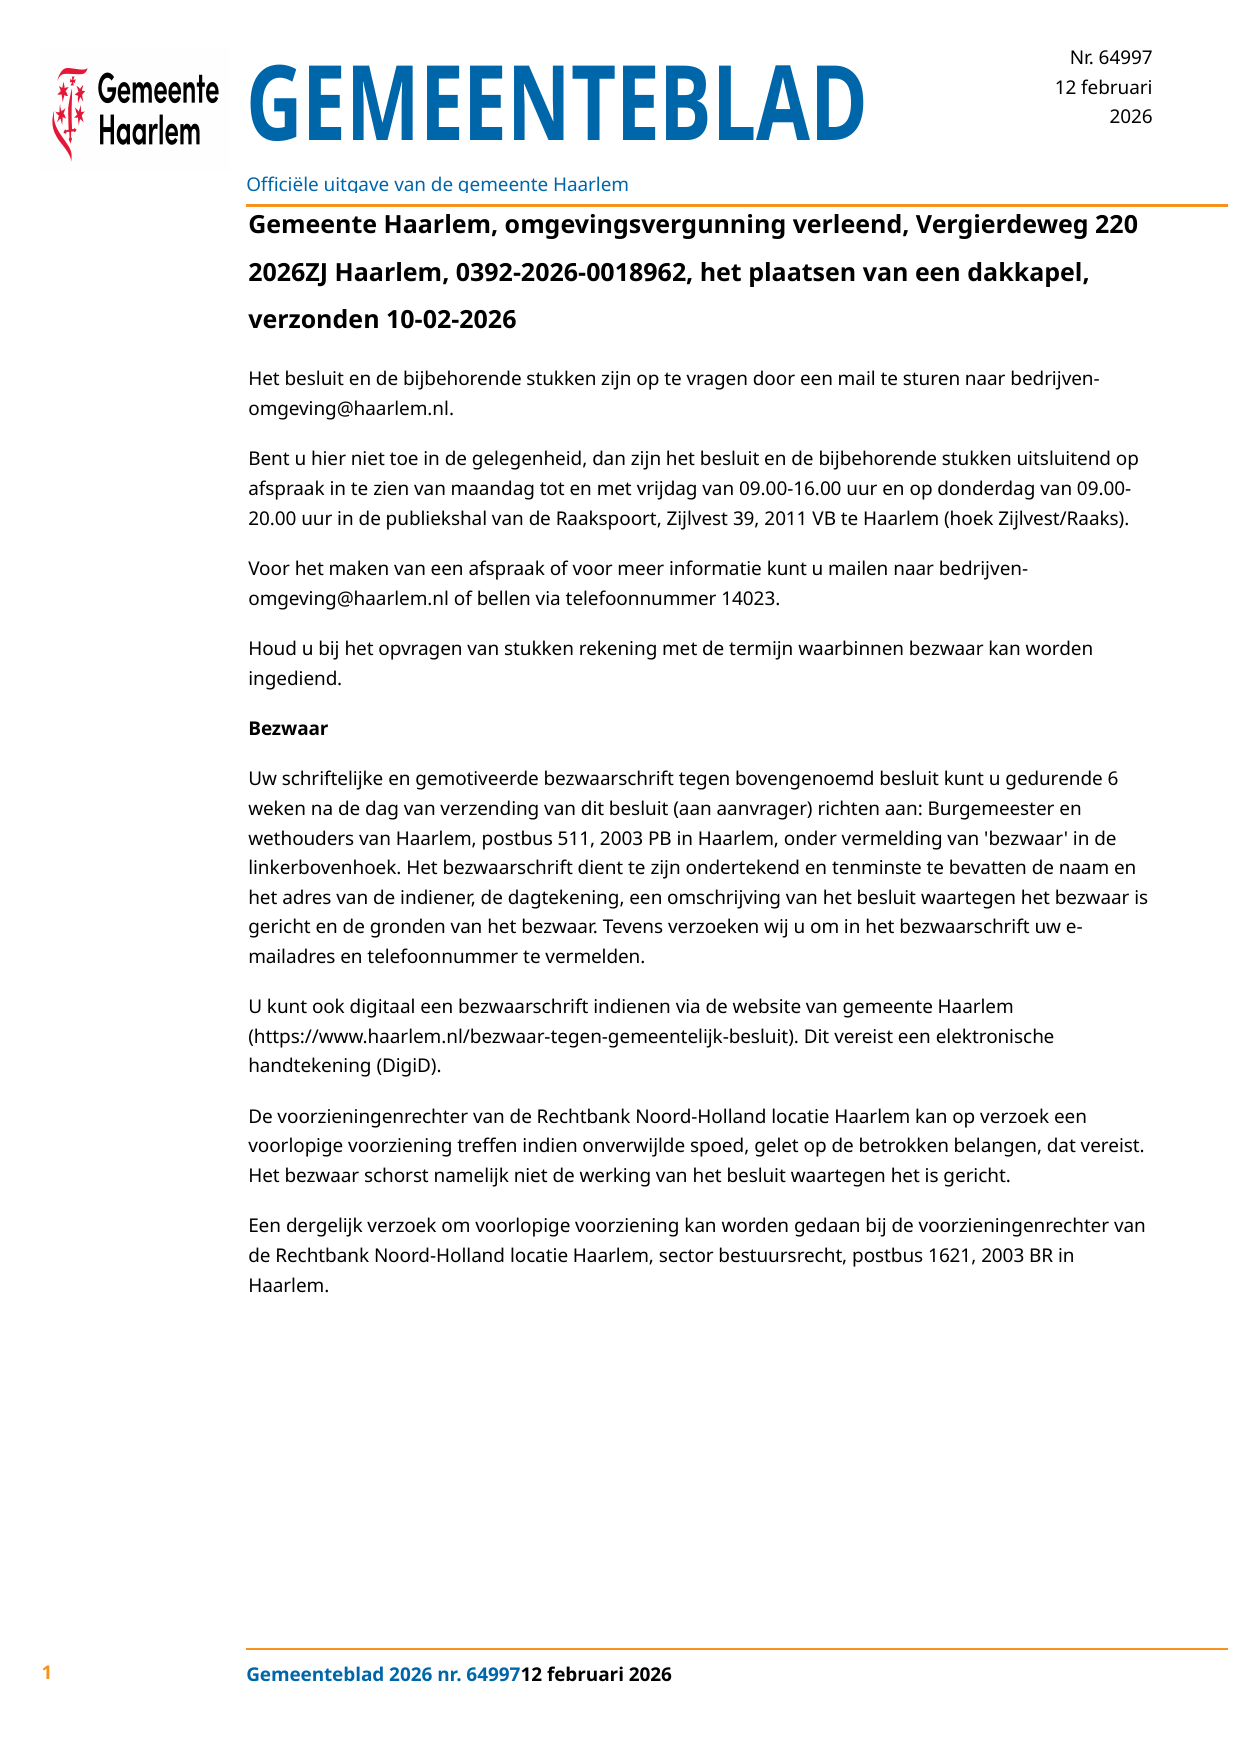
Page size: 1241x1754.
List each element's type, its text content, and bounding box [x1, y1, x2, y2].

text De voorzieningenrechter van de Rechtbank Noord-Holland locatie Haarlem kan op verzoek een voorlopige voorziening treffen indien onverwijlde spoed, gelet op de betrokken belangen, dat vereist. Het bezwaar schorst namelijk niet de werking van het besluit waartegen het is gericht. [248, 1103, 1152, 1188]
text Bezwaar [248, 715, 1152, 741]
text Een dergelijk verzoek om voorlopige voorziening kan worden gedaan bij de voorzieningenrechter van de Rechtbank Noord-Holland locatie Haarlem, sector bestuursrecht, postbus 1621, 2003 BR in Haarlem. [248, 1213, 1152, 1297]
text Uw schriftelijke en gemotiveerde bezwaarschrift tegen bovengenoemd besluit kunt u gedurende 6 weken na de dag van verzending van dit besluit (aan aanvrager) richten aan: Burgemeester en wethouders van Haarlem, postbus 511, 2003 PB in Haarlem, onder vermelding van 'bezwaar' in de linkerbovenhoek. Het bezwaarschrift dient te zijn ondertekend en tenminste te bevatten de naam en het adres van de indiener, de dagtekening, een omschrijving van het besluit waartegen het bezwaar is gericht en de gronden van het bezwaar. Tevens verzoeken wij u om in het bezwaarschrift uw e-mailadres en telefoonnummer te vermelden. [248, 766, 1152, 969]
text U kunt ook digitaal een bezwaarschrift indienen via de website van gemeente Haarlem (https://www.haarlem.nl/bezwaar-tegen-gemeentelijk-besluit). Dit vereist een elektronische handtekening (DigiD). [248, 993, 1152, 1078]
text Houd u bij het opvragen van stukken rekening met de termijn waarbinnen bezwaar kan worden ingediend. [248, 635, 1152, 690]
text Het besluit en de bijbehorende stukken zijn op te vragen door een mail te sturen naar bedrijven-omgeving@haarlem.nl. [248, 366, 1152, 421]
text Bent u hier niet toe in de gelegenheid, dan zijn het besluit en de bijbehorende stukken uitsluitend op afspraak in te zien van maandag tot en met vrijdag van 09.00-16.00 uur en op donderdag van 09.00-20.00 uur in de publiekshal van de Raakspoort, Zijlvest 39, 2011 VB te Haarlem (hoek Zijlvest/Raaks). [248, 446, 1152, 530]
text Gemeente Haarlem, omgevingsvergunning verleend, Vergierdeweg 220 2026ZJ Haarlem, 0392-2026-0018962, het plaatsen van een dakkapel, verzonden 10-02-2026 [248, 207, 1152, 336]
text Voor het maken van een afspraak of voor meer informatie kunt u mailen naar bedrijven-omgeving@haarlem.nl of bellen via telefoonnummer 14023. [248, 555, 1152, 610]
picture [41, 47, 231, 172]
